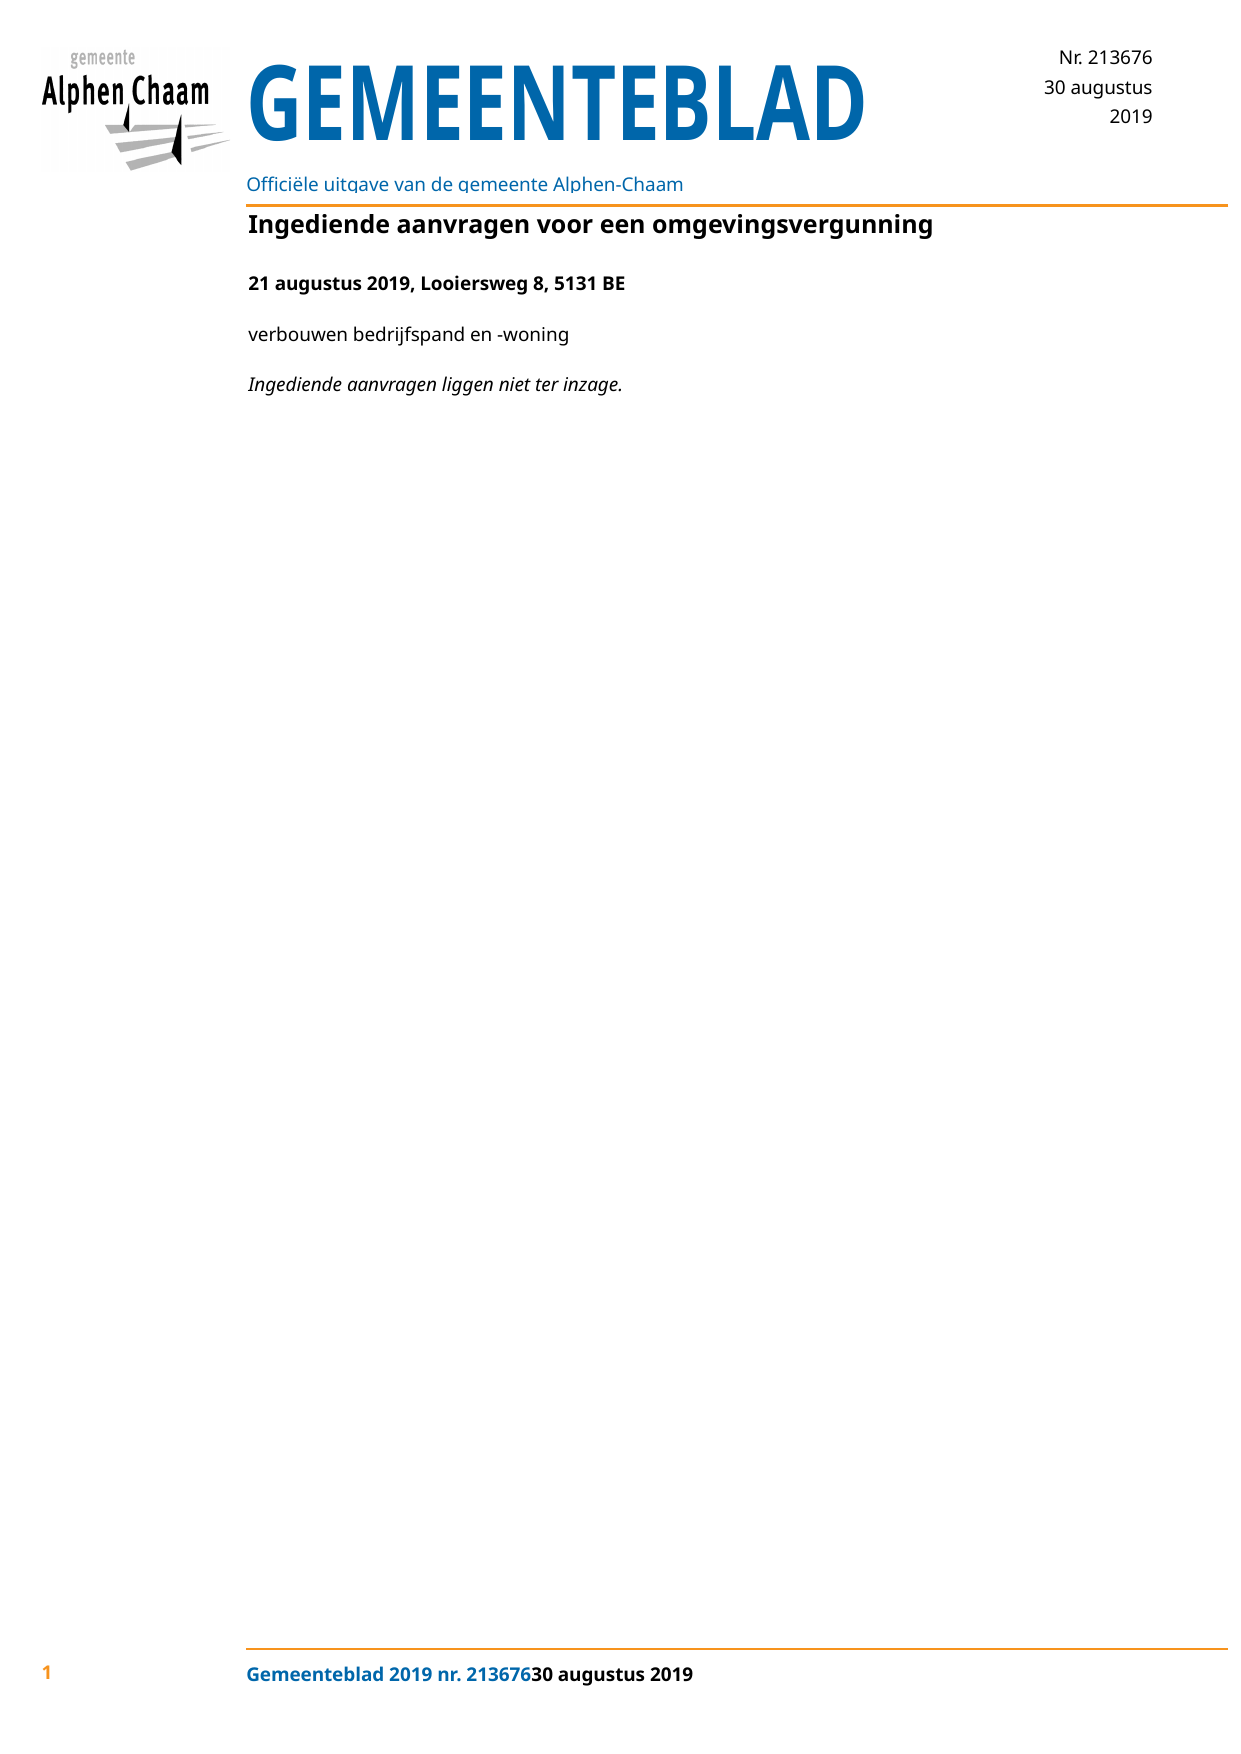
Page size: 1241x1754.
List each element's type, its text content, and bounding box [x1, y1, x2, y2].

text Ingediende aanvragen voor een omgevingsvergunning [248, 207, 1152, 241]
text verbouwen bedrijfspand en -woning [248, 321, 1152, 346]
text 21 augustus 2019, Looiersweg 8, 5131 BE [248, 270, 1152, 296]
text Ingediende aanvragen liggen niet ter inzage. [248, 371, 1152, 397]
picture [41, 47, 231, 172]
